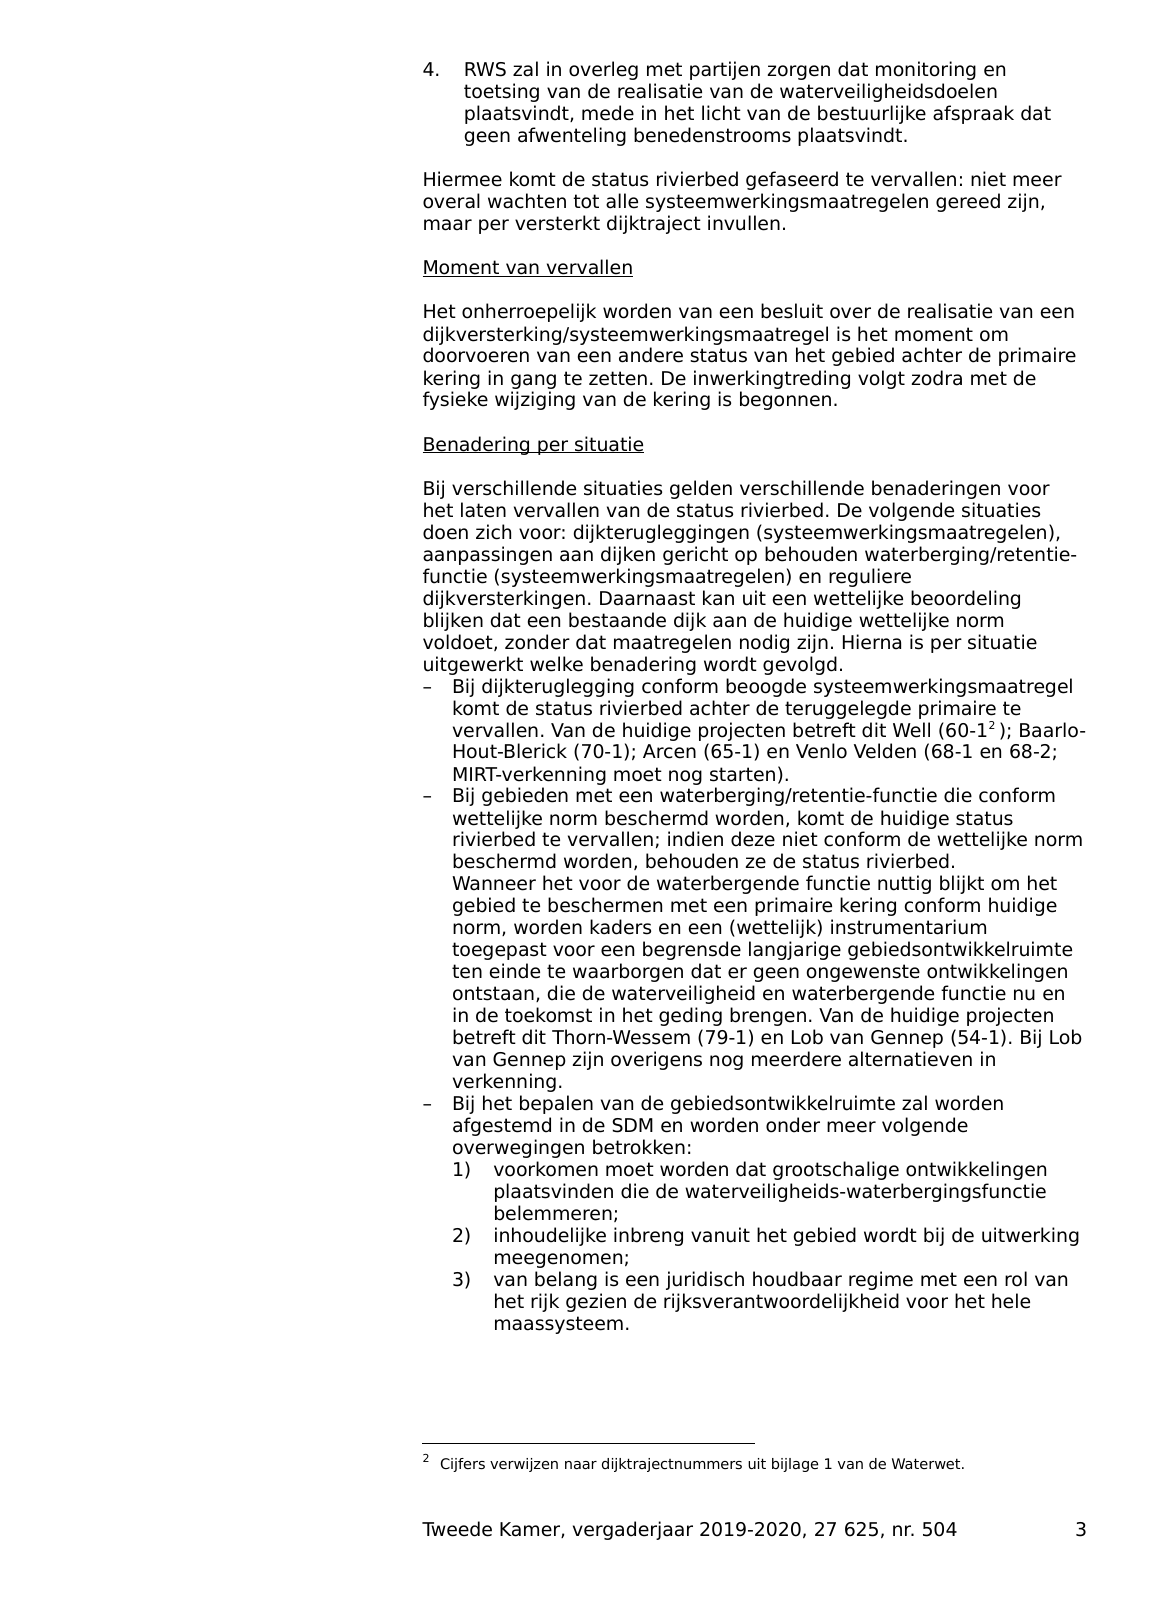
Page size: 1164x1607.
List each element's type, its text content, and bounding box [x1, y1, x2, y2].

subtitle Benadering per situatie [422, 433, 1087, 456]
text 2) inhoudelijke inbreng vanuit het gebied wordt bij de uitwerking meegenomen; [452, 1225, 1087, 1269]
text Bij verschillende situaties gelden verschillende benaderingen voor het laten vervallen van de status rivierbed. De volgende situaties doen zich voor: dijkterugleggingen (systeemwerkingsmaatregelen), aanpassingen aan dijken gericht op behouden waterberging/retentie-functie (systeemwerkingsmaatregelen) en reguliere dijkversterkingen. Daarnaast kan uit een wettelijke beoordeling blijken dat een bestaande dijk aan de huidige wettelijke norm voldoet, zonder dat maatregelen nodig zijn. Hierna is per situatie uitgewerkt welke benadering wordt gevolgd. [422, 478, 1087, 676]
text 1) voorkomen moet worden dat grootschalige ontwikkelingen plaatsvinden die de waterveiligheids-waterbergingsfunctie belemmeren; [452, 1159, 1087, 1225]
text 3) van belang is een juridisch houdbaar regime met een rol van het rijk gezien de rijksverantwoordelijkheid voor het hele maassysteem. [452, 1269, 1087, 1335]
subtitle Moment van vervallen [422, 257, 1087, 279]
text – Bij dijkteruglegging conform beoogde systeemwerkingsmaatregel komt de status rivierbed achter de teruggelegde primaire te vervallen. Van de huidige projecten betreft dit Well (60-1); Baarlo-Hout-Blerick (70-1); Arcen (65-1) en Venlo Velden (68-1 en 68-2; MIRT-verkenning moet nog starten). [422, 676, 1087, 785]
text Hiermee komt de status rivierbed gefaseerd te vervallen: niet meer overal wachten tot alle systeemwerkingsmaatregelen gereed zijn, maar per versterkt dijktraject invullen. [422, 169, 1087, 235]
text – Bij het bepalen van de gebiedsontwikkelruimte zal worden afgestemd in de SDM en worden onder meer volgende overwegingen betrokken: [422, 1093, 1087, 1159]
text Het onherroepelijk worden van een besluit over de realisatie van een dijkversterking/systeemwerkingsmaatregel is het moment om doorvoeren van een andere status van het gebied achter de primaire kering in gang te zetten. De inwerkingtreding volgt zodra met de fysieke wijziging van de kering is begonnen. [422, 301, 1087, 411]
text Wanneer het voor de waterbergende functie nuttig blijkt om het gebied te beschermen met een primaire kering conform huidige norm, worden kaders en een (wettelijk) instrumentarium toegepast voor een begrensde langjarige gebiedsontwikkelruimte ten einde te waarborgen dat er geen ongewenste ontwikkelingen ontstaan, die de waterveiligheid en waterbergende functie nu en in de toekomst in het geding brengen. Van de huidige projecten betreft dit Thorn-Wessem (79-1) en Lob van Gennep (54-1). Bij Lob van Gennep zijn overigens nog meerdere alternatieven in verkenning. [452, 873, 1087, 1093]
text 4. RWS zal in overleg met partijen zorgen dat monitoring en toetsing van de realisatie van de waterveiligheidsdoelen plaatsvindt, mede in het licht van de bestuurlijke afspraak dat geen afwenteling benedenstrooms plaatsvindt. [422, 59, 1087, 147]
text Cijfers verwijzen naar dijktrajectnummers uit bijlage 1 van de Waterwet. [422, 1452, 1087, 1474]
text – Bij gebieden met een waterberging/retentie-functie die conform wettelijke norm beschermd worden, komt de huidige status rivierbed te vervallen; indien deze niet conform de wettelijke norm beschermd worden, behouden ze de status rivierbed. [422, 785, 1087, 873]
